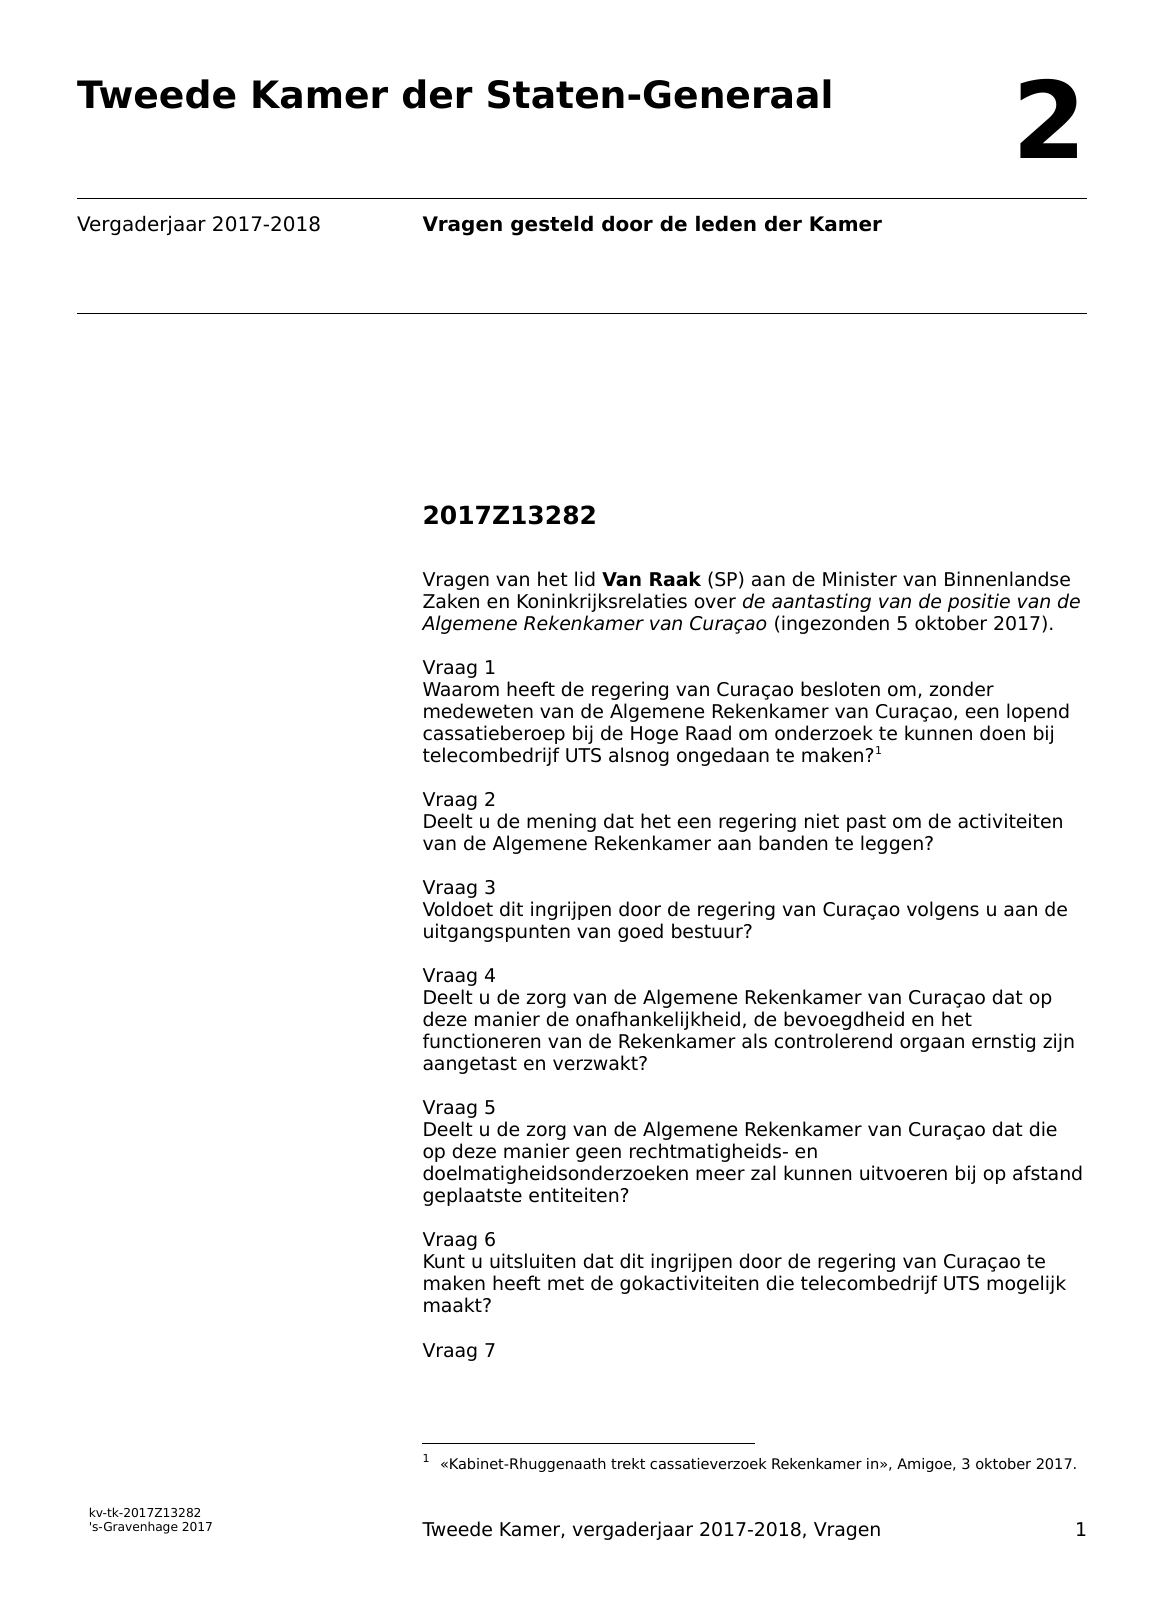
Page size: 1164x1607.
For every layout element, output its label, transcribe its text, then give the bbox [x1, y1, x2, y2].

text Kunt u uitsluiten dat dit ingrijpen door de regering van Curaçao te maken heeft met de gokactiviteiten die telecombedrijf UTS mogelijk maakt? [422, 1251, 1087, 1317]
table_cell Vergaderjaar 2017-2018 [77, 199, 422, 313]
text Deelt u de zorg van de Algemene Rekenkamer van Curaçao dat op deze manier de onafhankelijkheid, de bevoegdheid en het functioneren van de Rekenkamer als controlerend orgaan ernstig zijn aangetast en verzwakt? [422, 987, 1087, 1075]
text Vraag 7 [422, 1339, 1087, 1361]
text Vragen van het lid Van Raak (SP) aan de Minister van Binnenlandse Zaken en Koninkrijksrelaties over de aantasting van de positie van de Algemene Rekenkamer van Curaçao (ingezonden 5 oktober 2017). [422, 569, 1087, 635]
text Voldoet dit ingrijpen door de regering van Curaçao volgens u aan de uitgangspunten van goed bestuur? [422, 899, 1087, 943]
text Deelt u de mening dat het een regering niet past om de activiteiten van de Algemene Rekenkamer aan banden te leggen? [422, 811, 1087, 855]
text Vraag 3 [422, 877, 1087, 899]
text Vraag 2 [422, 789, 1087, 811]
text Vraag 6 [422, 1229, 1087, 1251]
table_header 2 [886, 59, 1087, 198]
text «Kabinet-Rhuggenaath trekt cassatieverzoek Rekenkamer in», Amigoe, 3 oktober 2017. [422, 1452, 1087, 1474]
table_header Tweede Kamer der Staten-Generaal [77, 59, 886, 198]
text Vraag 1 [422, 657, 1087, 679]
table_cell Vragen gesteld door de leden der Kamer [422, 199, 1087, 313]
text Waarom heeft de regering van Curaçao besloten om, zonder medeweten van de Algemene Rekenkamer van Curaçao, een lopend cassatieberoep bij de Hoge Raad om onderzoek te kunnen doen bij telecombedrijf UTS alsnog ongedaan te maken? [422, 679, 1087, 767]
text kv-tk-2017Z13282 [88, 1506, 323, 1520]
text Vraag 5 [422, 1097, 1087, 1119]
text 's-Gravenhage 2017 [88, 1520, 323, 1534]
text Vraag 4 [422, 965, 1087, 987]
text Deelt u de zorg van de Algemene Rekenkamer van Curaçao dat die op deze manier geen rechtmatigheids- en doelmatigheidsonderzoeken meer zal kunnen uitvoeren bij op afstand geplaatste entiteiten? [422, 1119, 1087, 1207]
text 2017Z13282 [422, 501, 1087, 531]
